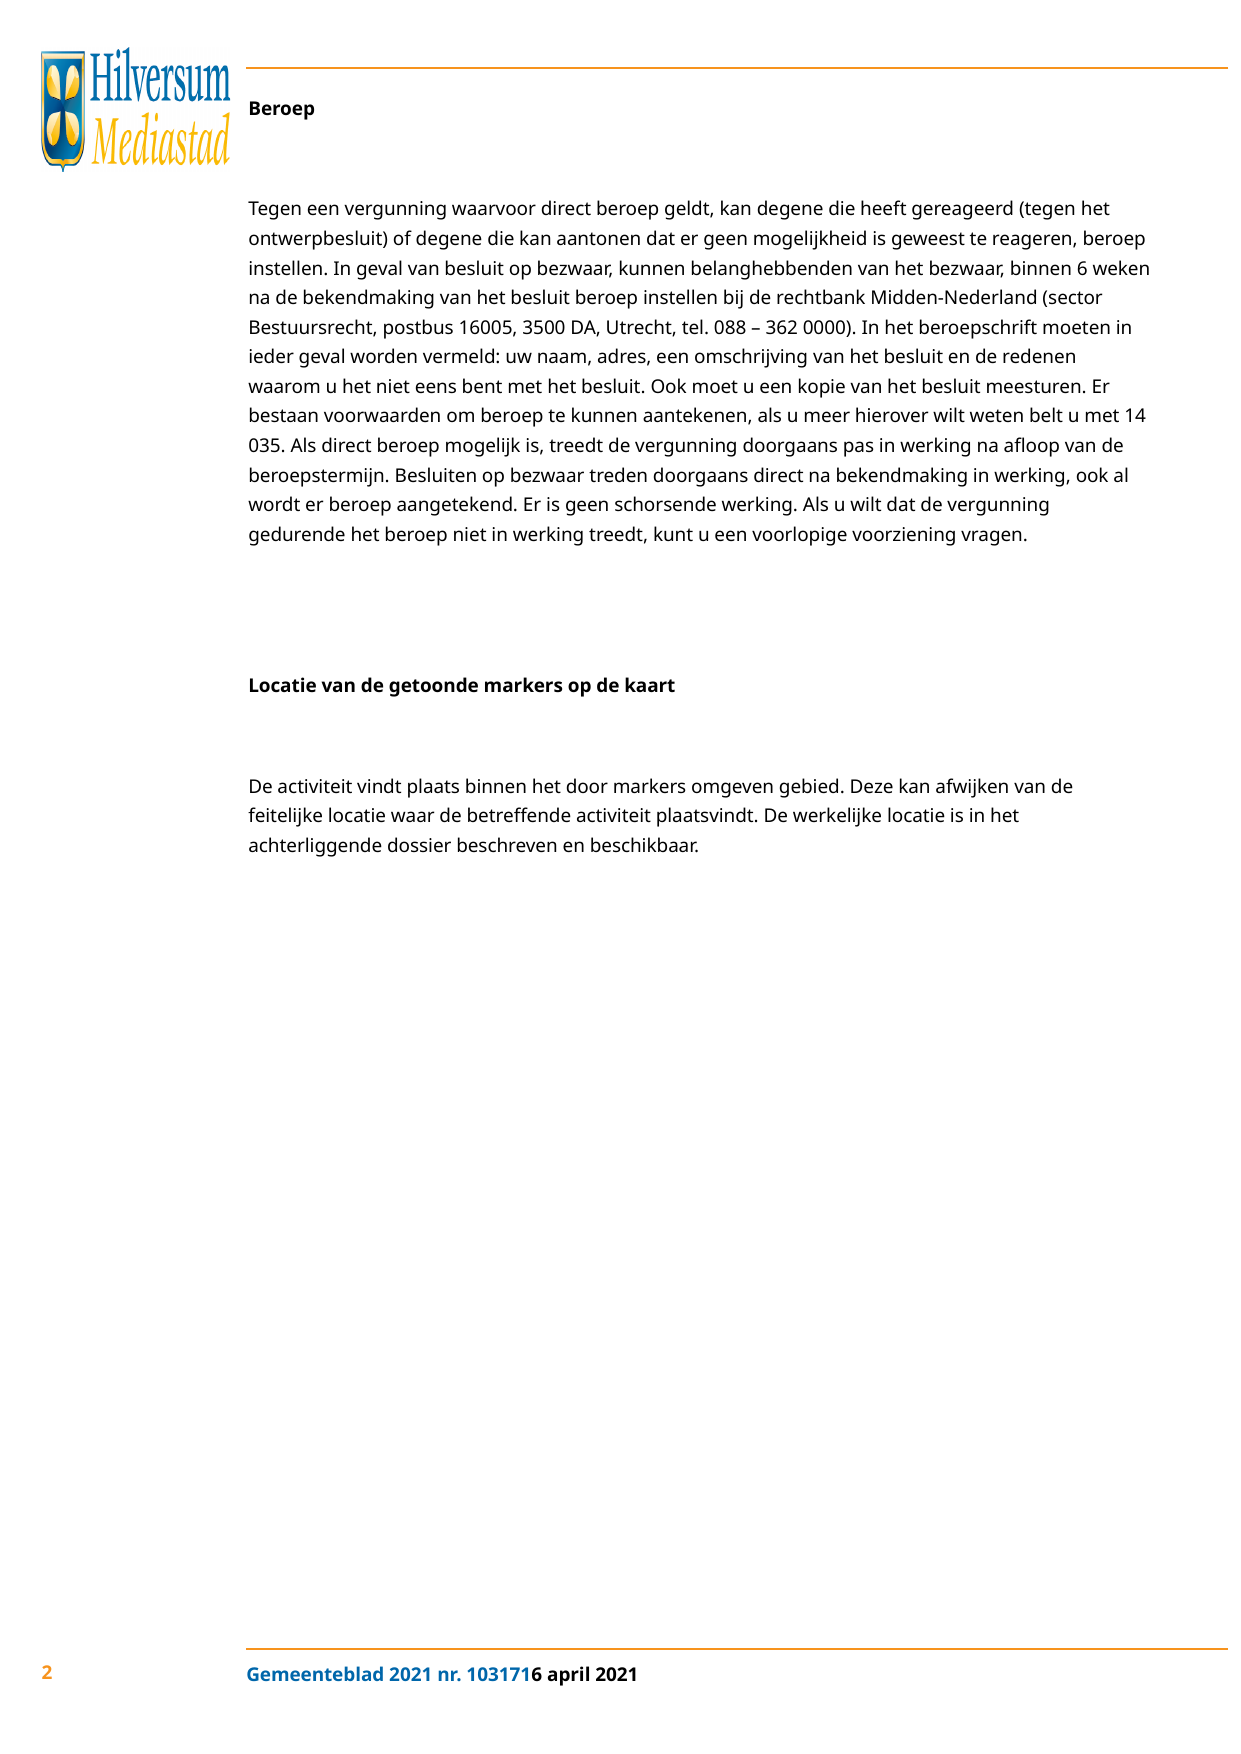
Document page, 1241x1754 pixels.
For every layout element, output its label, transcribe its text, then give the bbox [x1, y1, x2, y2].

text Tegen een vergunning waarvoor direct beroep geldt, kan degene die heeft gereageerd (tegen het ontwerpbesluit) of degene die kan aantonen dat er geen mogelijkheid is geweest te reageren, beroep instellen. In geval van besluit op bezwaar, kunnen belanghebbenden van het bezwaar, binnen 6 weken na de bekendmaking van het besluit beroep instellen bij de rechtbank Midden-Nederland (sector Bestuursrecht, postbus 16005, 3500 DA, Utrecht, tel. 088 – 362 0000). In het beroepschrift moeten in ieder geval worden vermeld: uw naam, adres, een omschrijving van het besluit en de redenen waarom u het niet eens bent met het besluit. Ook moet u een kopie van het besluit meesturen. Er bestaan voorwaarden om beroep te kunnen aantekenen, als u meer hierover wilt weten belt u met 14 035. Als direct beroep mogelijk is, treedt de vergunning doorgaans pas in werking na afloop van de beroepstermijn. Besluiten op bezwaar treden doorgaans direct na bekendmaking in werking, ook al wordt er beroep aangetekend. Er is geen schorsende werking. Als u wilt dat de vergunning gedurende het beroep niet in werking treedt, kunt u een voorlopige voorziening vragen. [248, 196, 1152, 547]
picture [41, 47, 231, 172]
text Beroep [248, 95, 1152, 121]
text De activiteit vindt plaats binnen het door markers omgeven gebied. Deze kan afwijken van de feitelijke locatie waar de betreffende activiteit plaatsvindt. De werkelijke locatie is in het achterliggende dossier beschreven en beschikbaar. [248, 773, 1152, 858]
text Locatie van de getoonde markers op de kaart [248, 672, 1152, 698]
